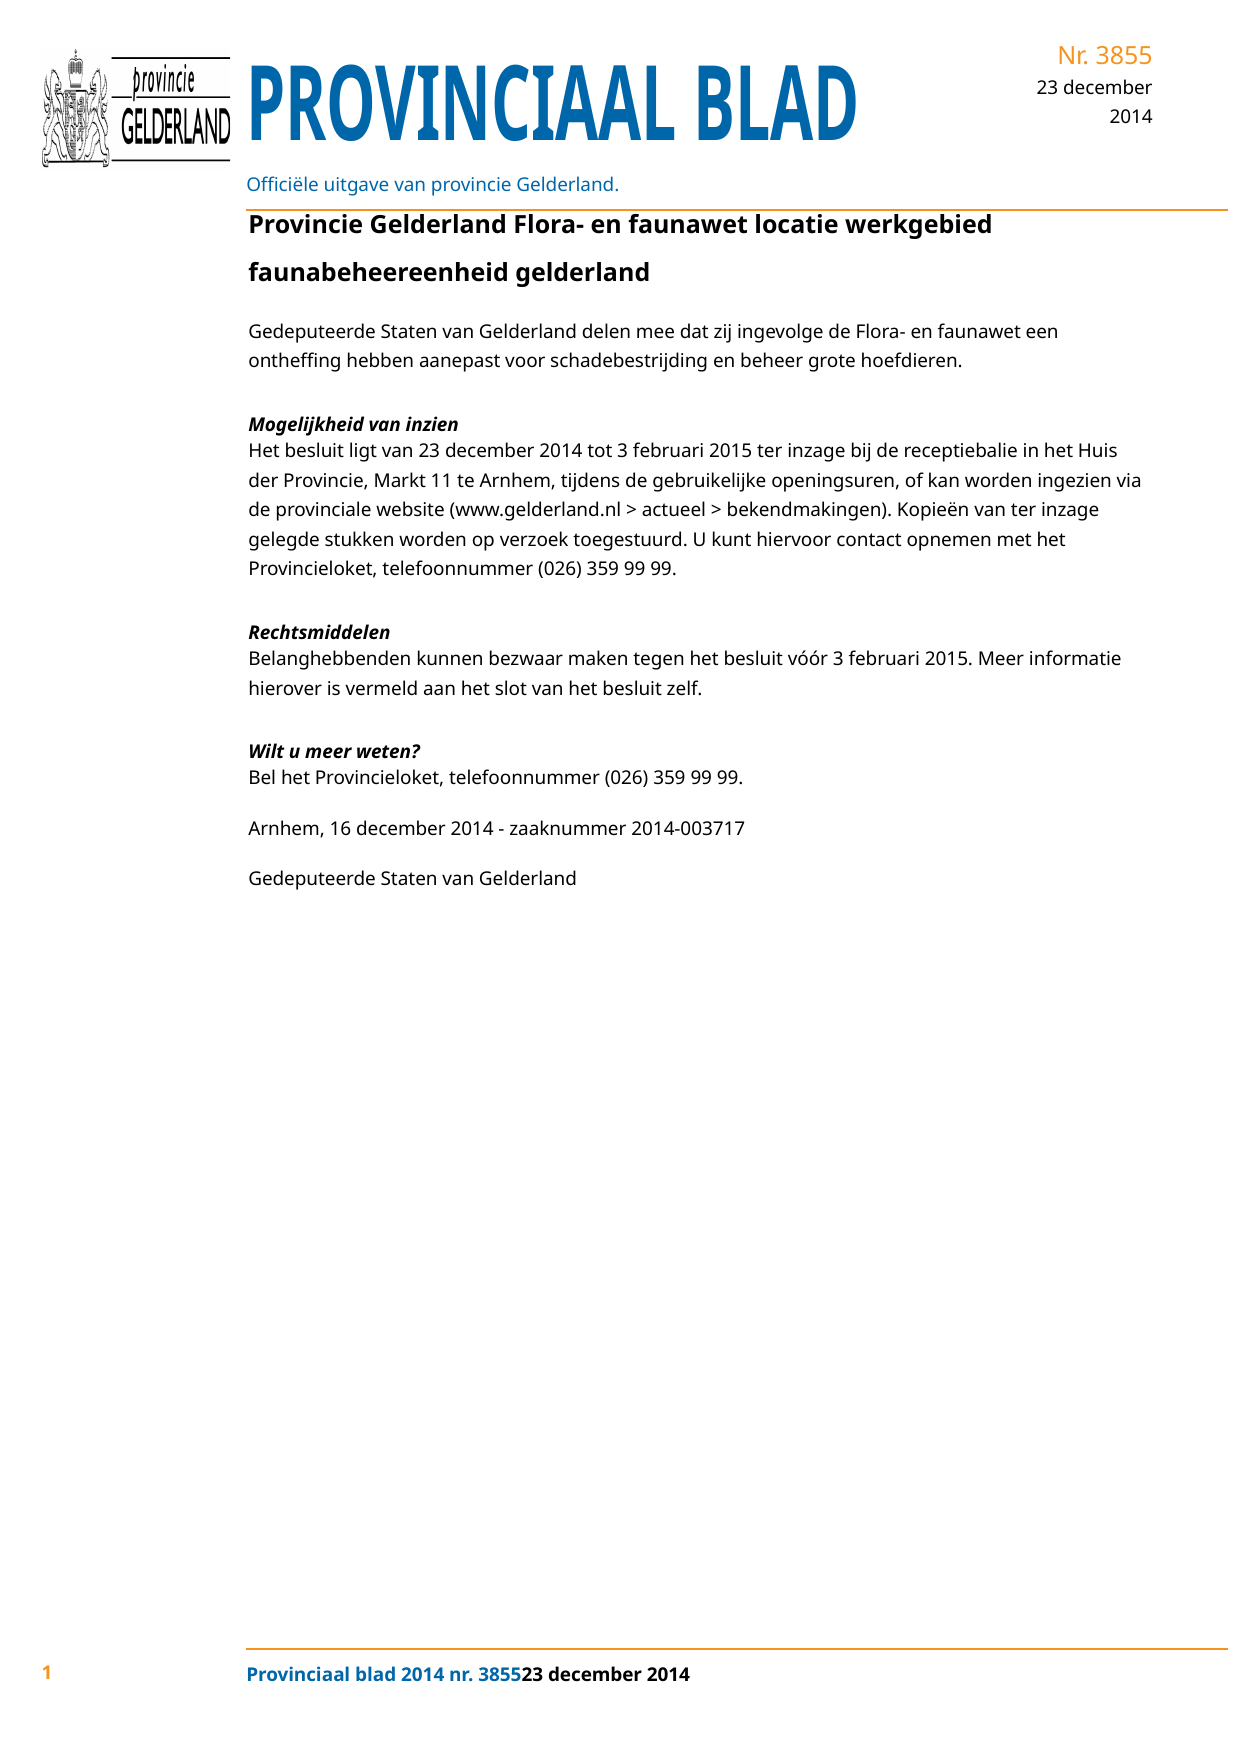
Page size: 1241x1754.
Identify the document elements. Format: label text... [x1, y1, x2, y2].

picture [41, 47, 231, 172]
text Wilt u meer weten? [248, 739, 1152, 764]
text Provincie Gelderland Flora- en faunawet locatie werkgebied faunabeheereenheid gelderland [248, 211, 1152, 288]
text Bel het Provincieloket, telefoonnummer (026) 359 99 99. [248, 764, 1152, 790]
text Rechtsmiddelen [248, 619, 1152, 645]
text Arnhem, 16 december 2014 - zaaknummer 2014-003717 [248, 815, 1152, 841]
text Gedeputeerde Staten van Gelderland delen mee dat zij ingevolge de Flora- en faunawet een ontheffing hebben aanepast voor schadebestrijding en beheer grote hoefdieren. [248, 318, 1152, 373]
text Belanghebbenden kunnen bezwaar maken tegen het besluit vóór 3 februari 2015. Meer informatie hierover is vermeld aan het slot van het besluit zelf. [248, 645, 1152, 701]
text Mogelijkheid van inzien [248, 411, 1152, 437]
text Gedeputeerde Staten van Gelderland [248, 865, 1152, 891]
text Het besluit ligt van 23 december 2014 tot 3 februari 2015 ter inzage bij de receptiebalie in het Huis der Provincie, Markt 11 te Arnhem, tijdens de gebruikelijke openingsuren, of kan worden ingezien via de provinciale website (www.gelderland.nl > actueel > bekendmakingen). Kopieën van ter inzage gelegde stukken worden op verzoek toegestuurd. U kunt hiervoor contact opnemen met het Provincieloket, telefoonnummer (026) 359 99 99. [248, 437, 1152, 581]
